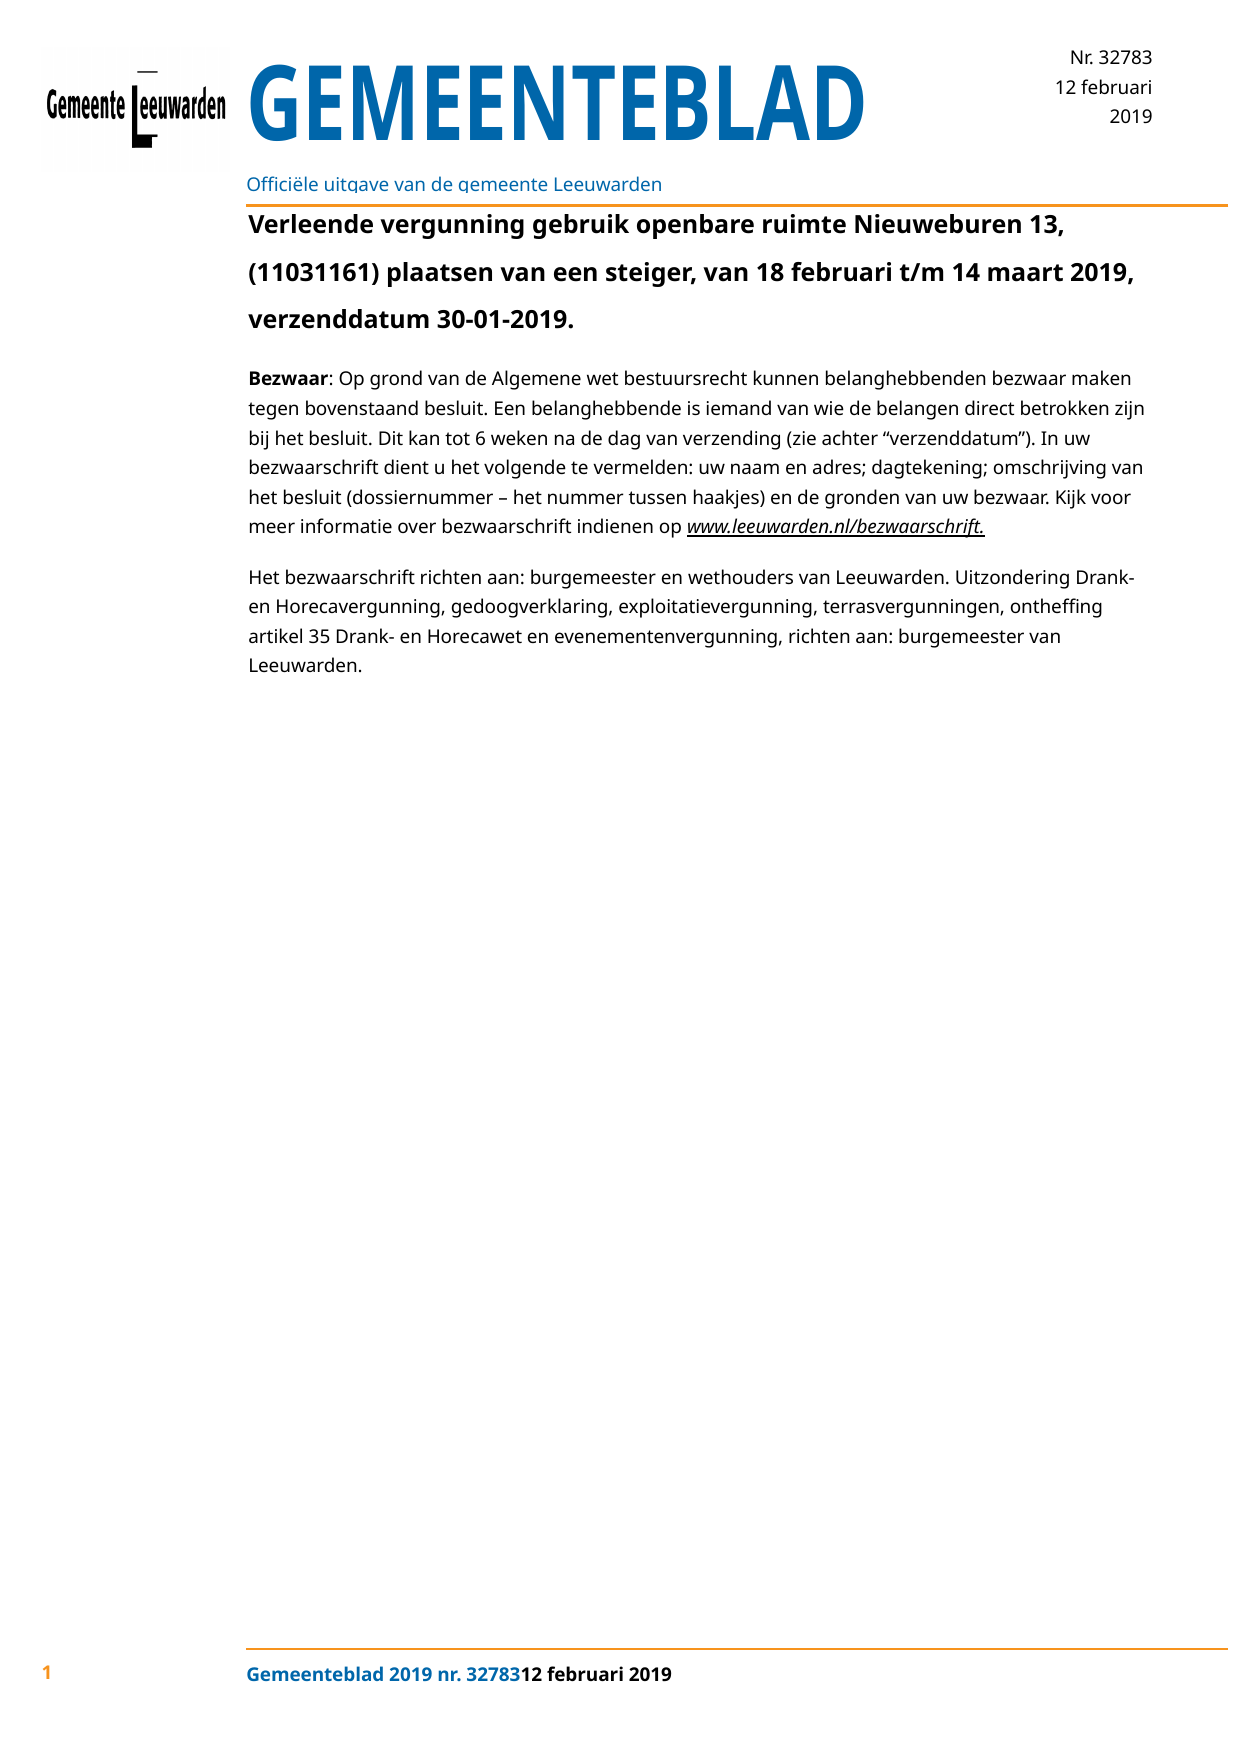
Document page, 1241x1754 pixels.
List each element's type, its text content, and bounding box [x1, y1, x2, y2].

picture [41, 47, 231, 172]
text Bezwaar: Op grond van de Algemene wet bestuursrecht kunnen belanghebbenden bezwaar maken tegen bovenstaand besluit. Een belanghebbende is iemand van wie de belangen direct betrokken zijn bij het besluit. Dit kan tot 6 weken na de dag van verzending (zie achter “verzenddatum”). In uw bezwaarschrift dient u het volgende te vermelden: uw naam en adres; dagtekening; omschrijving van het besluit (dossiernummer – het nummer tussen haakjes) en de gronden van uw bezwaar. Kijk voor meer informatie over bezwaarschrift indienen op www.leeuwarden.nl/bezwaarschrift. [248, 366, 1152, 539]
text Het bezwaarschrift richten aan: burgemeester en wethouders van Leeuwarden. Uitzondering Drank- en Horecavergunning, gedoogverklaring, exploitatievergunning, terrasvergunningen, ontheffing artikel 35 Drank- en Horecawet en evenementenvergunning, richten aan: burgemeester van Leeuwarden. [248, 564, 1152, 678]
text Verleende vergunning gebruik openbare ruimte Nieuweburen 13, (11031161) plaatsen van een steiger, van 18 februari t/m 14 maart 2019, verzenddatum 30-01-2019. [248, 207, 1152, 336]
